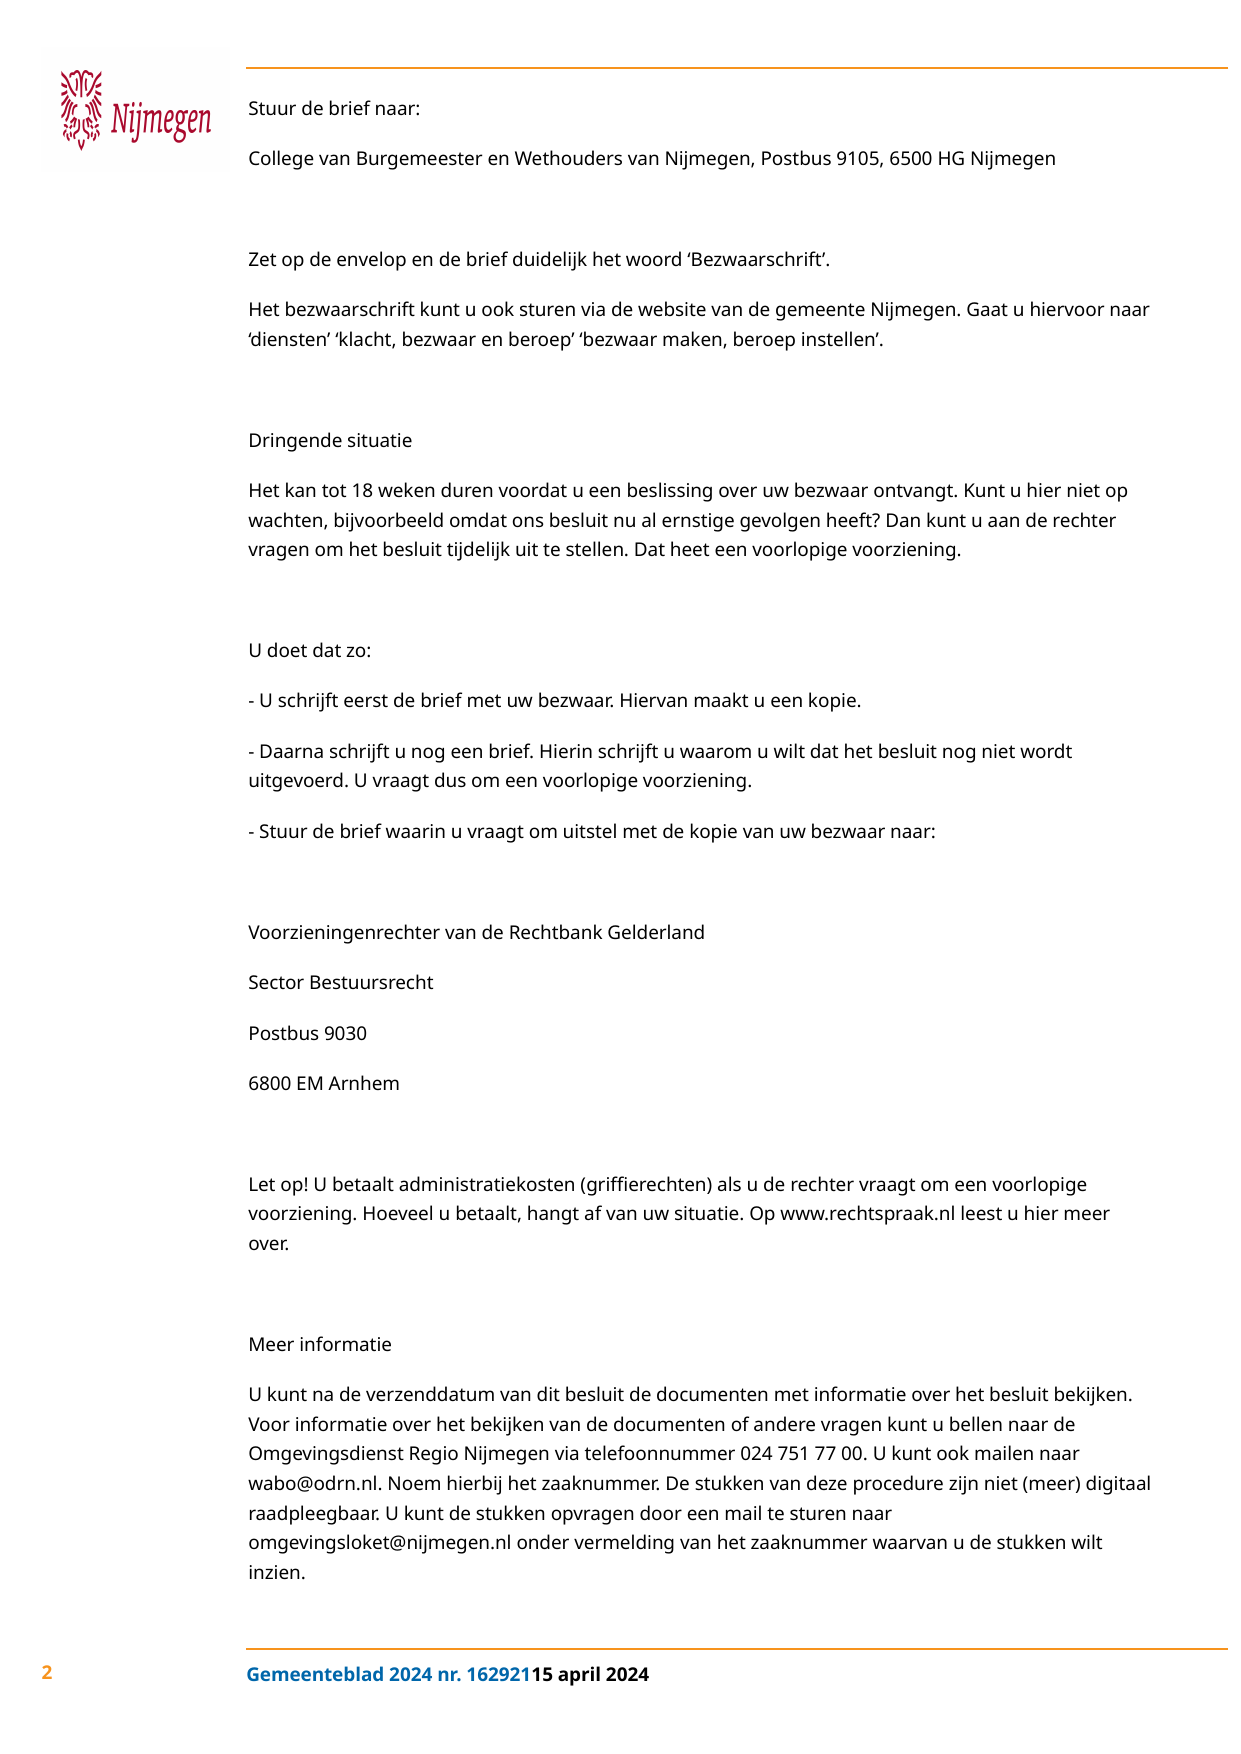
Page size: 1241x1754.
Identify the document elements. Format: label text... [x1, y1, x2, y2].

text - Stuur de brief waarin u vraagt om uitstel met de kopie van uw bezwaar naar: [248, 818, 1152, 844]
text U doet dat zo: [248, 637, 1152, 663]
text Het bezwaarschrift kunt u ook sturen via de website van de gemeente Nijmegen. Gaat u hiervoor naar ‘diensten’ ‘klacht, bezwaar en beroep’ ‘bezwaar maken, beroep instellen’. [248, 296, 1152, 352]
text - U schrijft eerst de brief met uw bezwaar. Hiervan maakt u een kopie. [248, 688, 1152, 713]
text Voorzieningenrechter van de Rechtbank Gelderland [248, 919, 1152, 945]
text - Daarna schrijft u nog een brief. Hierin schrijft u waarom u wilt dat het besluit nog niet wordt uitgevoerd. U vraagt dus om een voorlopige voorziening. [248, 738, 1152, 793]
text Zet op de envelop en de brief duidelijk het woord ‘Bezwaarschrift’. [248, 246, 1152, 272]
text Postbus 9030 [248, 1020, 1152, 1046]
text Stuur de brief naar: [248, 95, 1152, 121]
picture [41, 47, 231, 172]
text U kunt na de verzenddatum van dit besluit de documenten met informatie over het besluit bekijken. Voor informatie over het bekijken van de documenten of andere vragen kunt u bellen naar de Omgevingsdienst Regio Nijmegen via telefoonnummer 024 751 77 00. U kunt ook mailen naar wabo@odrn.nl. Noem hierbij het zaaknummer. De stukken van deze procedure zijn niet (meer) digitaal raadpleegbaar. U kunt de stukken opvragen door een mail te sturen naar omgevingsloket@nijmegen.nl onder vermelding van het zaaknummer waarvan u de stukken wilt inzien. [248, 1381, 1152, 1585]
text 6800 EM Arnhem [248, 1070, 1152, 1096]
text Het kan tot 18 weken duren voordat u een beslissing over uw bezwaar ontvangt. Kunt u hier niet op wachten, bijvoorbeeld omdat ons besluit nu al ernstige gevolgen heeft? Dan kunt u aan de rechter vragen om het besluit tijdelijk uit te stellen. Dat heet een voorlopige voorziening. [248, 477, 1152, 562]
text Sector Bestuursrecht [248, 969, 1152, 995]
text Let op! U betaalt administratiekosten (griffierechten) als u de rechter vraagt om een voorlopige voorziening. Hoeveel u betaalt, hangt af van uw situatie. Op www.rechtspraak.nl leest u hier meer over. [248, 1171, 1152, 1256]
text Dringende situatie [248, 427, 1152, 453]
text Meer informatie [248, 1331, 1152, 1357]
text College van Burgemeester en Wethouders van Nijmegen, Postbus 9105, 6500 HG Nijmegen [248, 145, 1152, 171]
